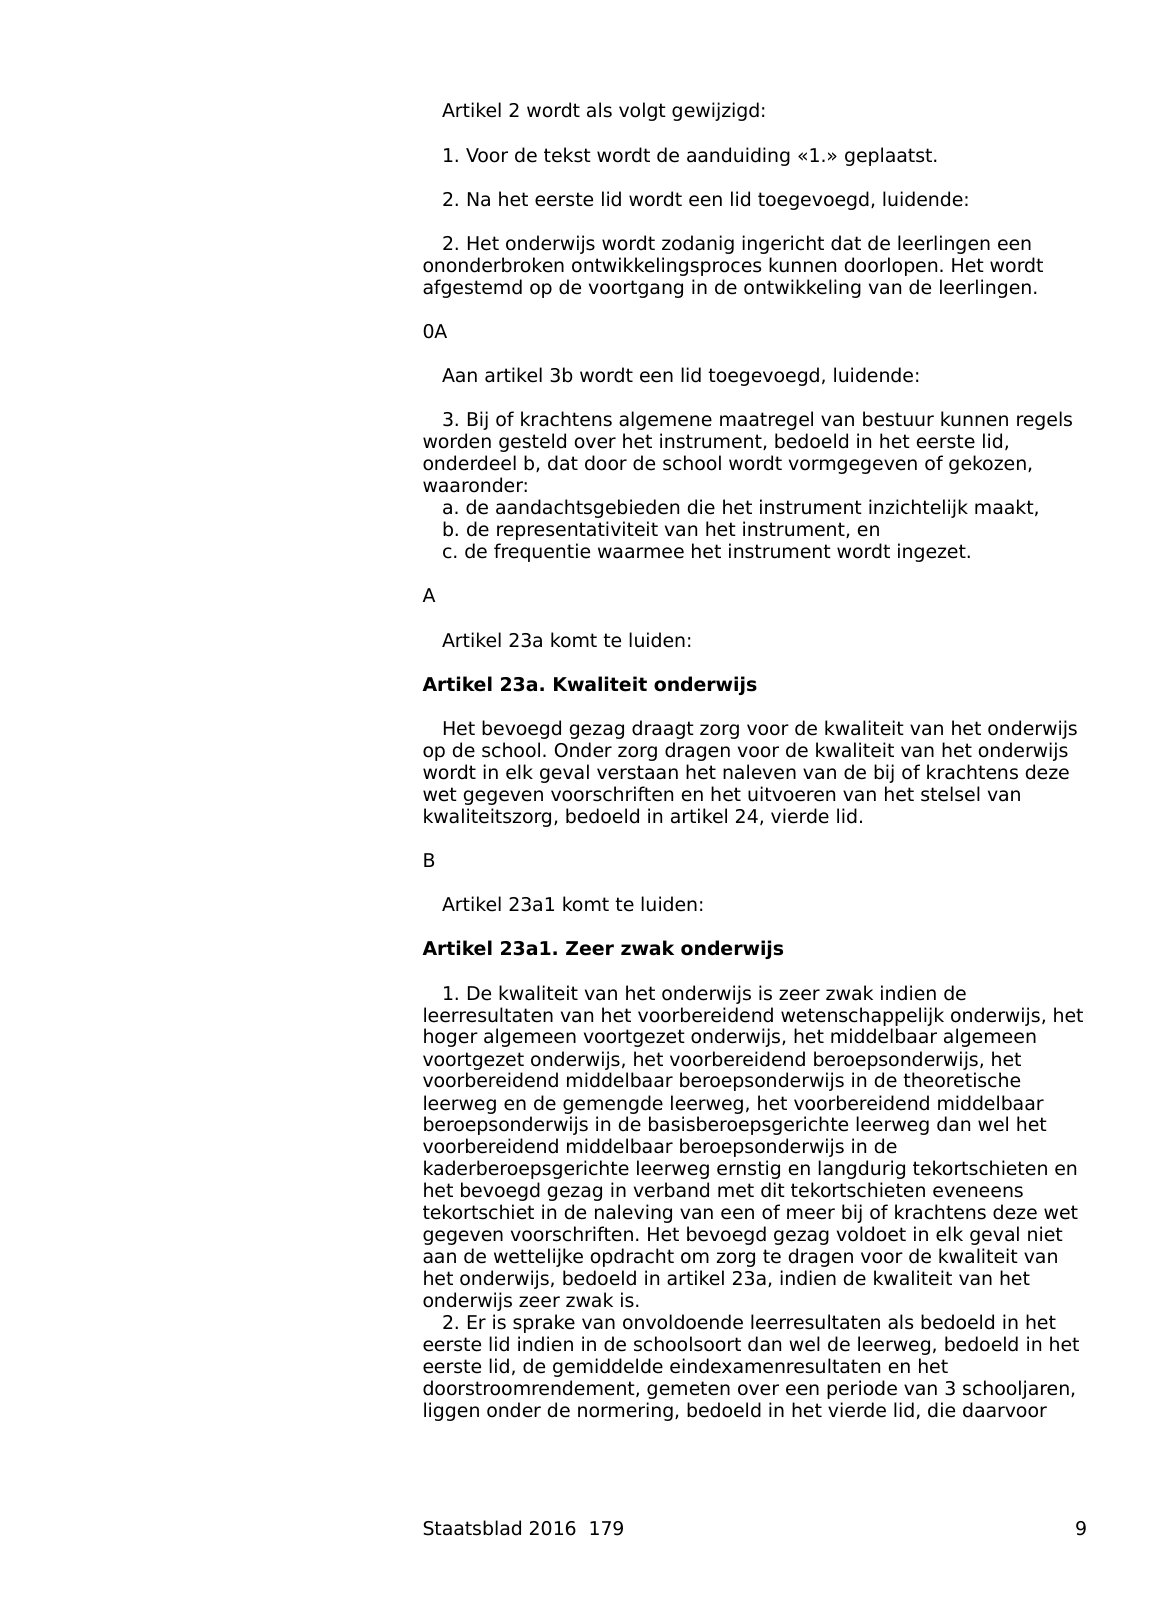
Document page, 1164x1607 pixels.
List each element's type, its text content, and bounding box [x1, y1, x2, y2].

text a. de aandachtsgebieden die het instrument inzichtelijk maakt, [422, 497, 1087, 519]
text 3. Bij of krachtens algemene maatregel van bestuur kunnen regels worden gesteld over het instrument, bedoeld in het eerste lid, onderdeel b, dat door de school wordt vormgegeven of gekozen, waaronder: [422, 409, 1087, 497]
subtitle Artikel 23a1. Zeer zwak onderwijs [422, 938, 1087, 960]
text c. de frequentie waarmee het instrument wordt ingezet. [422, 541, 1087, 563]
text Artikel 2 wordt als volgt gewijzigd: [422, 100, 1087, 122]
text Aan artikel 3b wordt een lid toegevoegd, luidende: [422, 365, 1087, 387]
text b. de representativiteit van het instrument, en [422, 519, 1087, 541]
text Het bevoegd gezag draagt zorg voor de kwaliteit van het onderwijs op de school. Onder zorg dragen voor de kwaliteit van het onderwijs wordt in elk geval verstaan het naleven van de bij of krachtens deze wet gegeven voorschriften en het uitvoeren van het stelsel van kwaliteitszorg, bedoeld in artikel 24, vierde lid. [422, 718, 1087, 828]
text Artikel 23a komt te luiden: [422, 629, 1087, 652]
text Artikel 23a1 komt te luiden: [422, 894, 1087, 916]
text B [422, 850, 1087, 872]
text A [422, 585, 1087, 607]
text 2. Het onderwijs wordt zodanig ingericht dat de leerlingen een ononderbroken ontwikkelingsproces kunnen doorlopen. Het wordt afgestemd op de voortgang in de ontwikkeling van de leerlingen. [422, 233, 1087, 299]
text 2. Er is sprake van onvoldoende leerresultaten als bedoeld in het eerste lid indien in de schoolsoort dan wel de leerweg, bedoeld in het eerste lid, de gemiddelde eindexamenresultaten en het doorstroomrendement, gemeten over een periode van 3 schooljaren, liggen onder de normering, bedoeld in het vierde lid, die daarvoor [422, 1312, 1087, 1422]
text 2. Na het eerste lid wordt een lid toegevoegd, luidende: [422, 189, 1087, 211]
subtitle Artikel 23a. Kwaliteit onderwijs [422, 674, 1087, 696]
text 1. De kwaliteit van het onderwijs is zeer zwak indien de leerresultaten van het voorbereidend wetenschappelijk onderwijs, het hoger algemeen voortgezet onderwijs, het middelbaar algemeen voortgezet onderwijs, het voorbereidend beroepsonderwijs, het voorbereidend middelbaar beroepsonderwijs in de theoretische leerweg en de gemengde leerweg, het voorbereidend middelbaar beroepsonderwijs in de basisberoepsgerichte leerweg dan wel het voorbereidend middelbaar beroepsonderwijs in de kaderberoepsgerichte leerweg ernstig en langdurig tekortschieten en het bevoegd gezag in verband met dit tekortschieten eveneens tekortschiet in de naleving van een of meer bij of krachtens deze wet gegeven voorschriften. Het bevoegd gezag voldoet in elk geval niet aan de wettelijke opdracht om zorg te dragen voor de kwaliteit van het onderwijs, bedoeld in artikel 23a, indien de kwaliteit van het onderwijs zeer zwak is. [422, 982, 1087, 1312]
text 0A [422, 321, 1087, 343]
text 1. Voor de tekst wordt de aanduiding «1.» geplaatst. [422, 144, 1087, 167]
